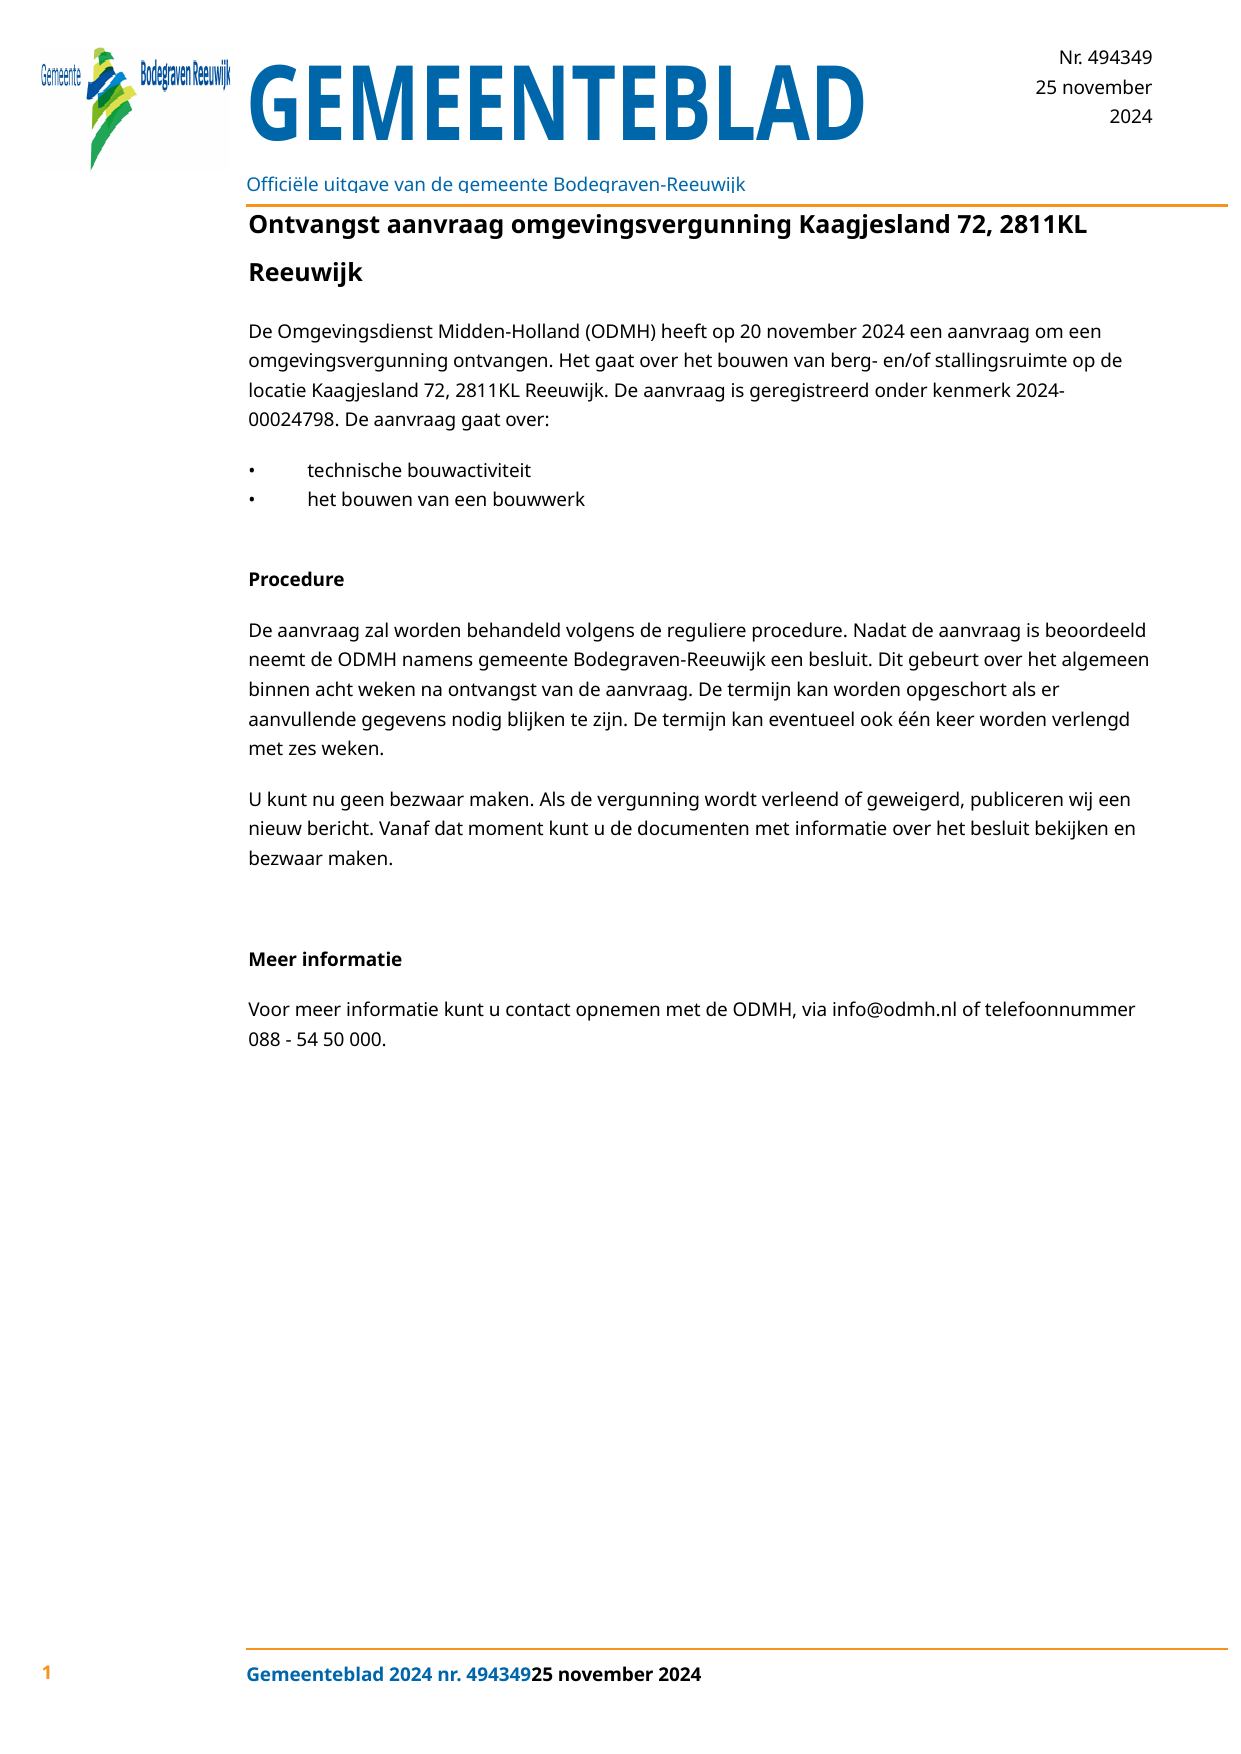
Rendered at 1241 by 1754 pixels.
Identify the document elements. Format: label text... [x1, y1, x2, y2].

text Voor meer informatie kunt u contact opnemen met de ODMH, via info@odmh.nl of telefoonnummer 088 - 54 50 000. [248, 996, 1152, 1052]
list technische bouwactiviteit [248, 457, 1152, 483]
text Meer informatie [248, 946, 1152, 972]
text De aanvraag zal worden behandeld volgens de reguliere procedure. Nadat de aanvraag is beoordeeld neemt de ODMH namens gemeente Bodegraven-Reeuwijk een besluit. Dit gebeurt over het algemeen binnen acht weken na ontvangst van de aanvraag. De termijn kan worden opgeschort als er aanvullende gegevens nodig blijken te zijn. De termijn kan eventueel ook één keer worden verlengd met zes weken. [248, 617, 1152, 761]
text U kunt nu geen bezwaar maken. Als de vergunning wordt verleend of geweigerd, publiceren wij een nieuw bericht. Vanaf dat moment kunt u de documenten met informatie over het besluit bekijken en bezwaar maken. [248, 786, 1152, 871]
text De Omgevingsdienst Midden-Holland (ODMH) heeft op 20 november 2024 een aanvraag om een omgevingsvergunning ontvangen. Het gaat over het bouwen van berg- en/of stallingsruimte op de locatie Kaagjesland 72, 2811KL Reeuwijk. De aanvraag is geregistreerd onder kenmerk 2024-00024798. De aanvraag gaat over: [248, 318, 1152, 432]
text Ontvangst aanvraag omgevingsvergunning Kaagjesland 72, 2811KL Reeuwijk [248, 207, 1152, 288]
text Procedure [248, 567, 1152, 592]
list het bouwen van een bouwwerk [248, 487, 1152, 512]
picture [41, 47, 231, 172]
